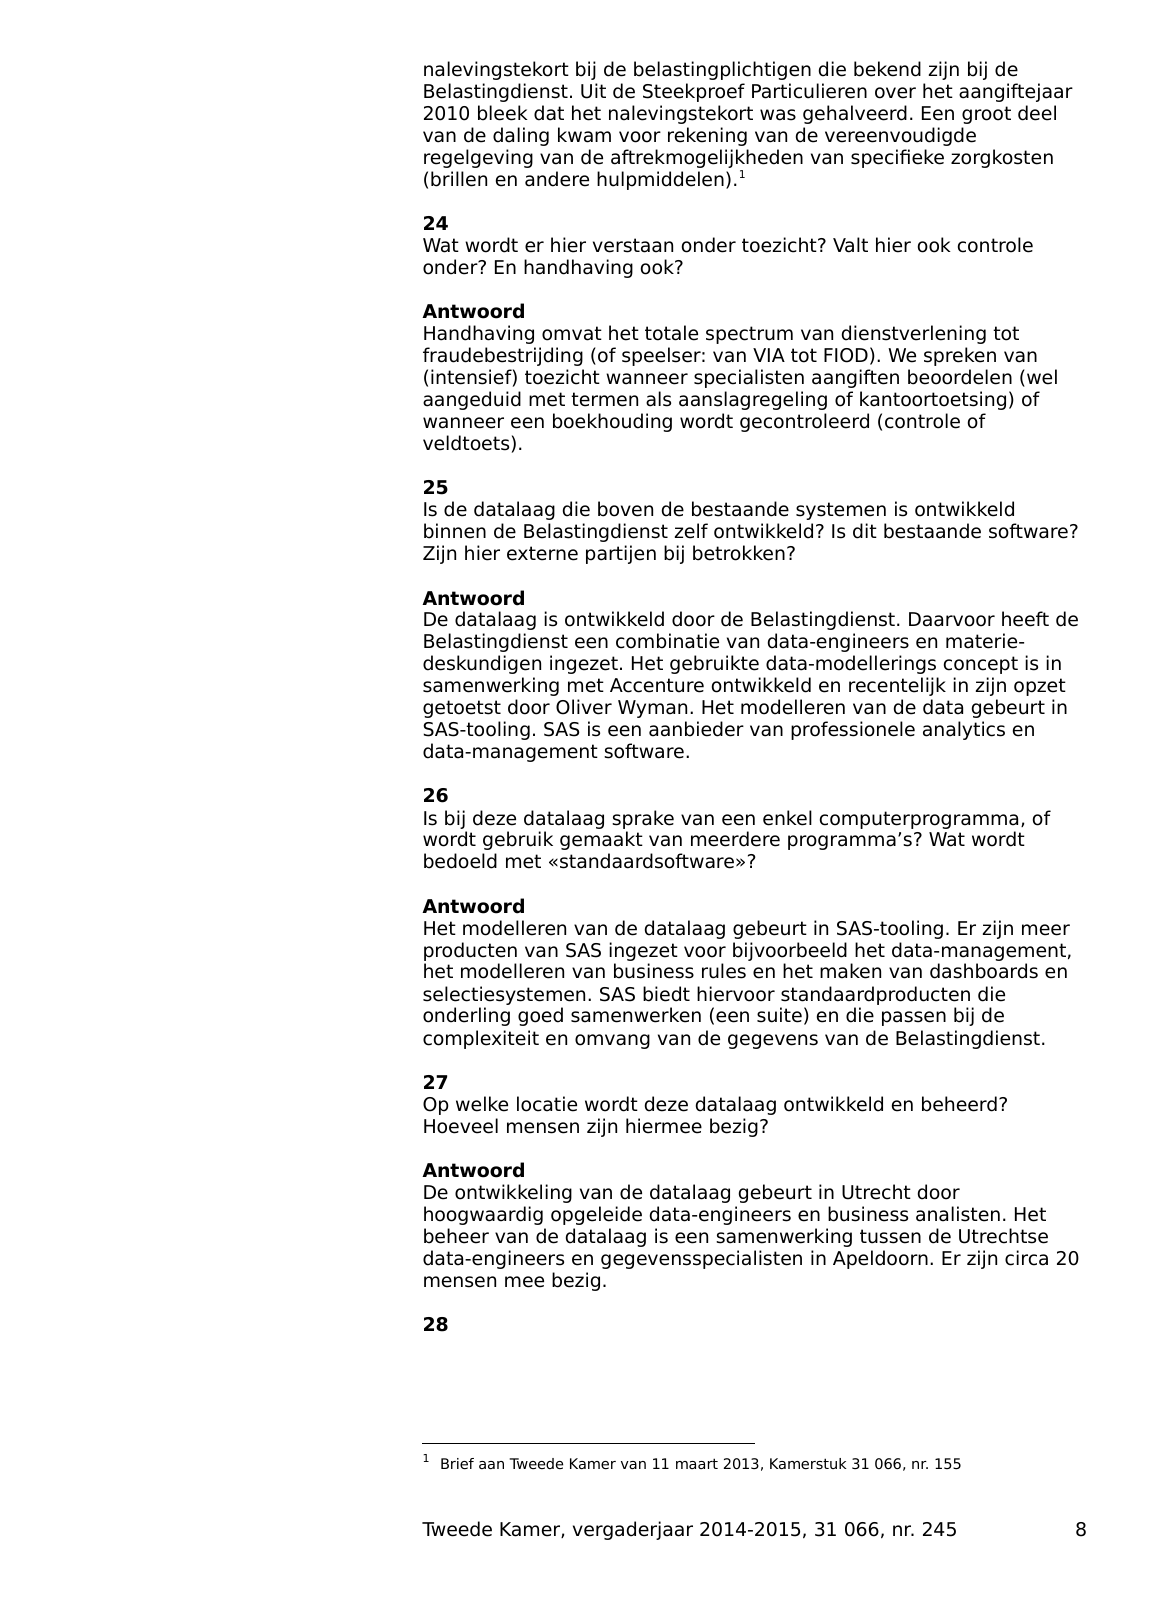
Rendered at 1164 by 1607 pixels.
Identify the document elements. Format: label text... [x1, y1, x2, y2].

text Is de datalaag die boven de bestaande systemen is ontwikkeld binnen de Belastingdienst zelf ontwikkeld? Is dit bestaande software? Zijn hier externe partijen bij betrokken? [422, 499, 1087, 565]
text De ontwikkeling van de datalaag gebeurt in Utrecht door hoogwaardig opgeleide data-engineers en business analisten. Het beheer van de datalaag is een samenwerking tussen de Utrechtse data-engineers en gegevensspecialisten in Apeldoorn. Er zijn circa 20 mensen mee bezig. [422, 1182, 1087, 1292]
text De datalaag is ontwikkeld door de Belastingdienst. Daarvoor heeft de Belastingdienst een combinatie van data-engineers en materie-deskundigen ingezet. Het gebruikte data-modellerings concept is in samenwerking met Accenture ontwikkeld en recentelijk in zijn opzet getoetst door Oliver Wyman. Het modelleren van de data gebeurt in SAS-tooling. SAS is een aanbieder van professionele analytics en data-management software. [422, 609, 1087, 763]
text Op welke locatie wordt deze datalaag ontwikkeld en beheerd? Hoeveel mensen zijn hiermee bezig? [422, 1093, 1087, 1137]
text 28 [422, 1314, 1087, 1336]
text Antwoord [422, 301, 1087, 323]
text Antwoord [422, 587, 1087, 609]
text nalevingstekort bij de belastingplichtigen die bekend zijn bij de Belastingdienst. Uit de Steekproef Particulieren over het aangiftejaar 2010 bleek dat het nalevingstekort was gehalveerd. Een groot deel van de daling kwam voor rekening van de vereenvoudigde regelgeving van de aftrekmogelijkheden van specifieke zorgkosten (brillen en andere hulpmiddelen). [422, 59, 1087, 191]
text Wat wordt er hier verstaan onder toezicht? Valt hier ook controle onder? En handhaving ook? [422, 235, 1087, 279]
text Antwoord [422, 1160, 1087, 1182]
text 26 [422, 785, 1087, 807]
text Het modelleren van de datalaag gebeurt in SAS-tooling. Er zijn meer producten van SAS ingezet voor bijvoorbeeld het data-management, het modelleren van business rules en het maken van dashboards en selectiesystemen. SAS biedt hiervoor standaardproducten die onderling goed samenwerken (een suite) en die passen bij de complexiteit en omvang van de gegevens van de Belastingdienst. [422, 917, 1087, 1049]
text 27 [422, 1072, 1087, 1093]
text Antwoord [422, 896, 1087, 917]
text Is bij deze datalaag sprake van een enkel computerprogramma, of wordt gebruik gemaakt van meerdere programma’s? Wat wordt bedoeld met «standaardsoftware»? [422, 807, 1087, 873]
text 25 [422, 477, 1087, 499]
text Handhaving omvat het totale spectrum van dienstverlening tot fraudebestrijding (of speelser: van VIA tot FIOD). We spreken van (intensief) toezicht wanneer specialisten aangiften beoordelen (wel aangeduid met termen als aanslagregeling of kantoortoetsing) of wanneer een boekhouding wordt gecontroleerd (controle of veldtoets). [422, 323, 1087, 455]
text Brief aan Tweede Kamer van 11 maart 2013, Kamerstuk 31 066, nr. 155 [422, 1452, 1087, 1474]
text 24 [422, 213, 1087, 235]
